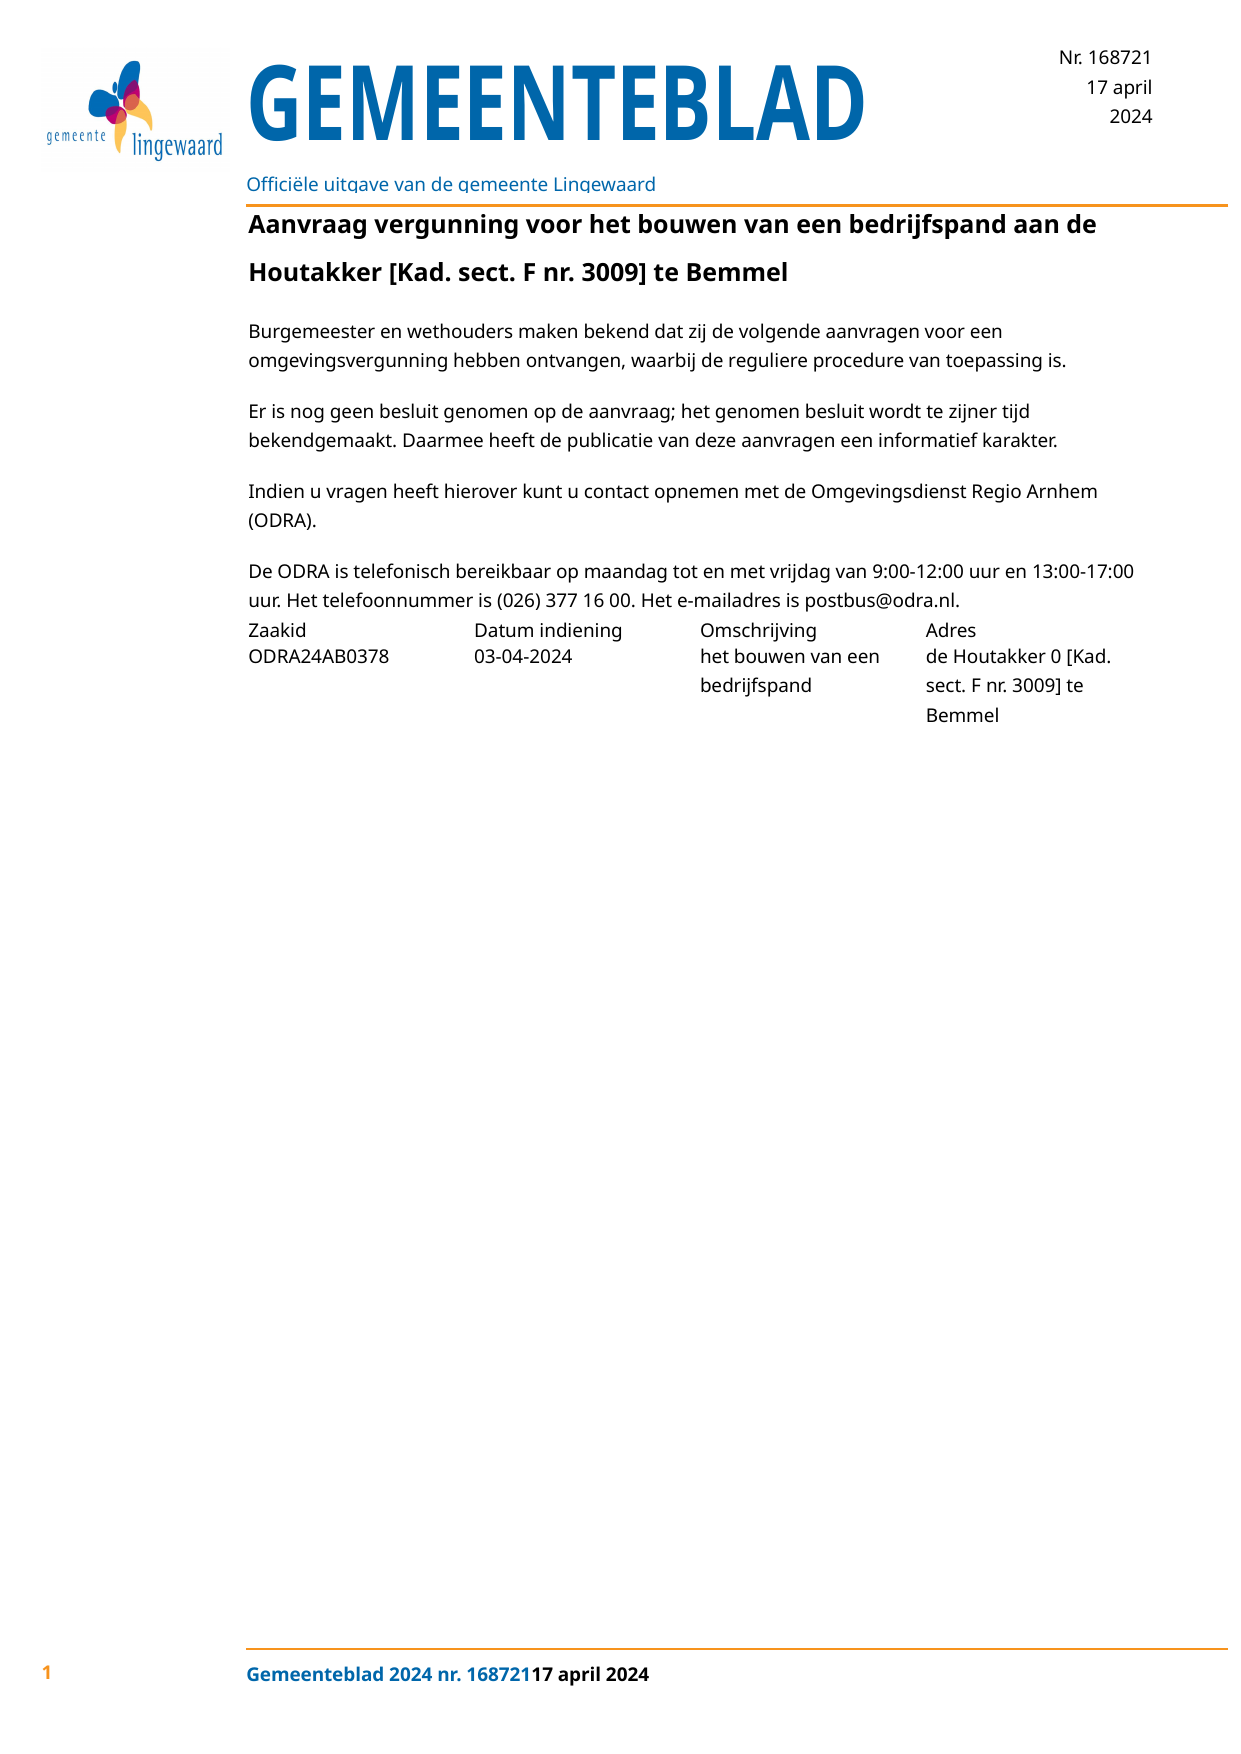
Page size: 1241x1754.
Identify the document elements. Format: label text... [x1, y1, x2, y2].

table_header Adres [926, 617, 1152, 643]
text Er is nog geen besluit genomen op de aanvraag; het genomen besluit wordt te zijner tijd bekendgemaakt. Daarmee heeft de publicatie van deze aanvragen een informatief karakter. [248, 398, 1152, 453]
table_cell de Houtakker 0 [Kad. sect. F nr. 3009] te Bemmel [926, 643, 1152, 728]
table_header Omschrijving [700, 617, 926, 643]
table_cell ODRA24AB0378 [248, 643, 474, 728]
text Indien u vragen heeft hierover kunt u contact opnemen met de Omgevingsdienst Regio Arnhem (ODRA). [248, 478, 1152, 533]
text Burgemeester en wethouders maken bekend dat zij de volgende aanvragen voor een omgevingsvergunning hebben ontvangen, waarbij de reguliere procedure van toepassing is. [248, 318, 1152, 373]
table_header Datum indiening [474, 617, 700, 643]
table_header Zaakid [248, 617, 474, 643]
table_cell 03-04-2024 [474, 643, 700, 728]
picture [41, 47, 231, 172]
text Aanvraag vergunning voor het bouwen van een bedrijfspand aan de Houtakker [Kad. sect. F nr. 3009] te Bemmel [248, 207, 1152, 288]
table_cell het bouwen van een bedrijfspand [700, 643, 926, 728]
text De ODRA is telefonisch bereikbaar op maandag tot en met vrijdag van 9:00-12:00 uur en 13:00-17:00 uur. Het telefoonnummer is (026) 377 16 00. Het e-mailadres is postbus@odra.nl. [248, 558, 1152, 613]
